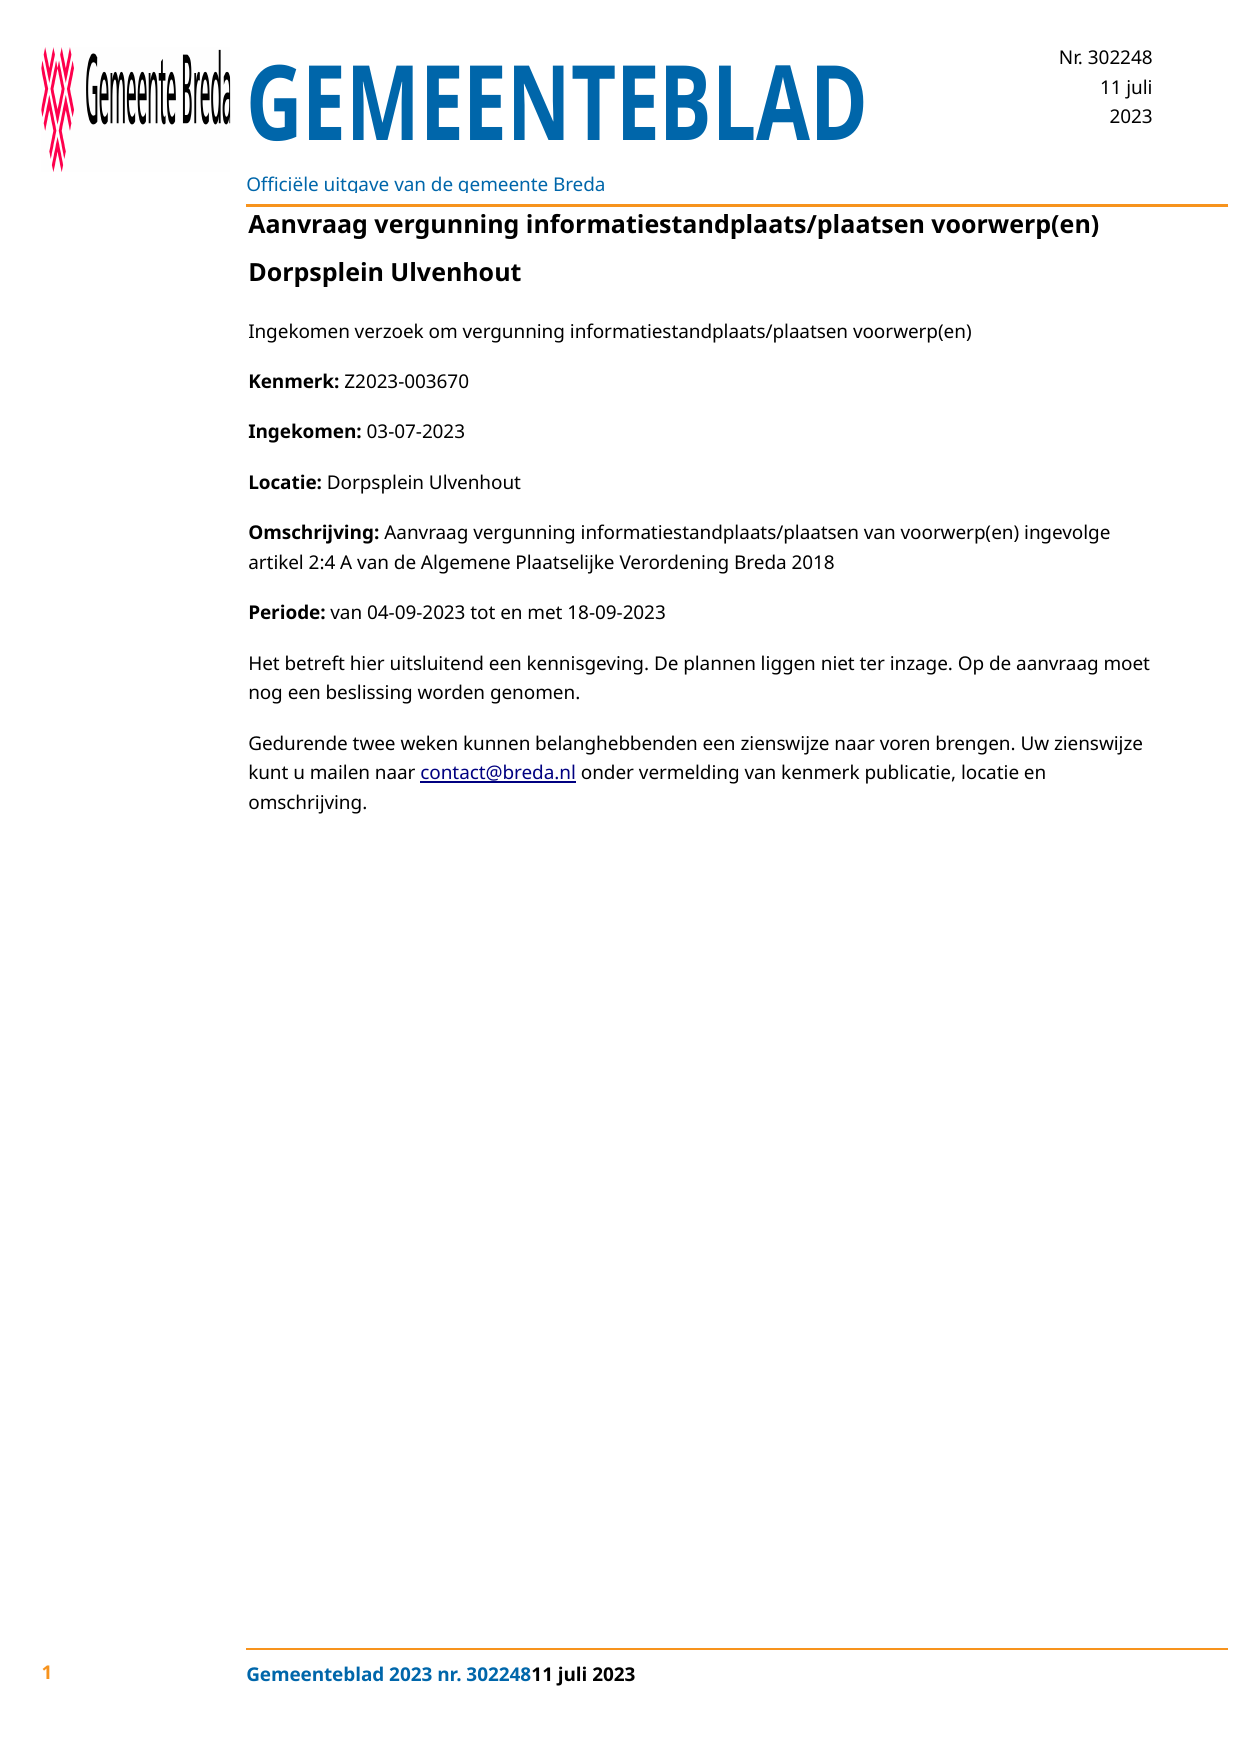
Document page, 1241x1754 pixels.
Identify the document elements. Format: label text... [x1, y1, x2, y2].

text Ingekomen verzoek om vergunning informatiestandplaats/plaatsen voorwerp(en) [248, 318, 1152, 344]
text Kenmerk: Z2023-003670 [248, 368, 1152, 394]
text Gedurende twee weken kunnen belanghebbenden een zienswijze naar voren brengen. Uw zienswijze kunt u mailen naar contact@breda.nl onder vermelding van kenmerk publicatie, locatie en omschrijving. [248, 730, 1152, 815]
text Aanvraag vergunning informatiestandplaats/plaatsen voorwerp(en) Dorpsplein Ulvenhout [248, 207, 1152, 288]
text Het betreft hier uitsluitend een kennisgeving. De plannen liggen niet ter inzage. Op de aanvraag moet nog een beslissing worden genomen. [248, 650, 1152, 705]
text Locatie: Dorpsplein Ulvenhout [248, 469, 1152, 495]
text Periode: van 04-09-2023 tot en met 18-09-2023 [248, 599, 1152, 625]
picture [41, 47, 231, 172]
text Omschrijving: Aanvraag vergunning informatiestandplaats/plaatsen van voorwerp(en) ingevolge artikel 2:4 A van de Algemene Plaatselijke Verordening Breda 2018 [248, 519, 1152, 575]
text Ingekomen: 03-07-2023 [248, 419, 1152, 444]
